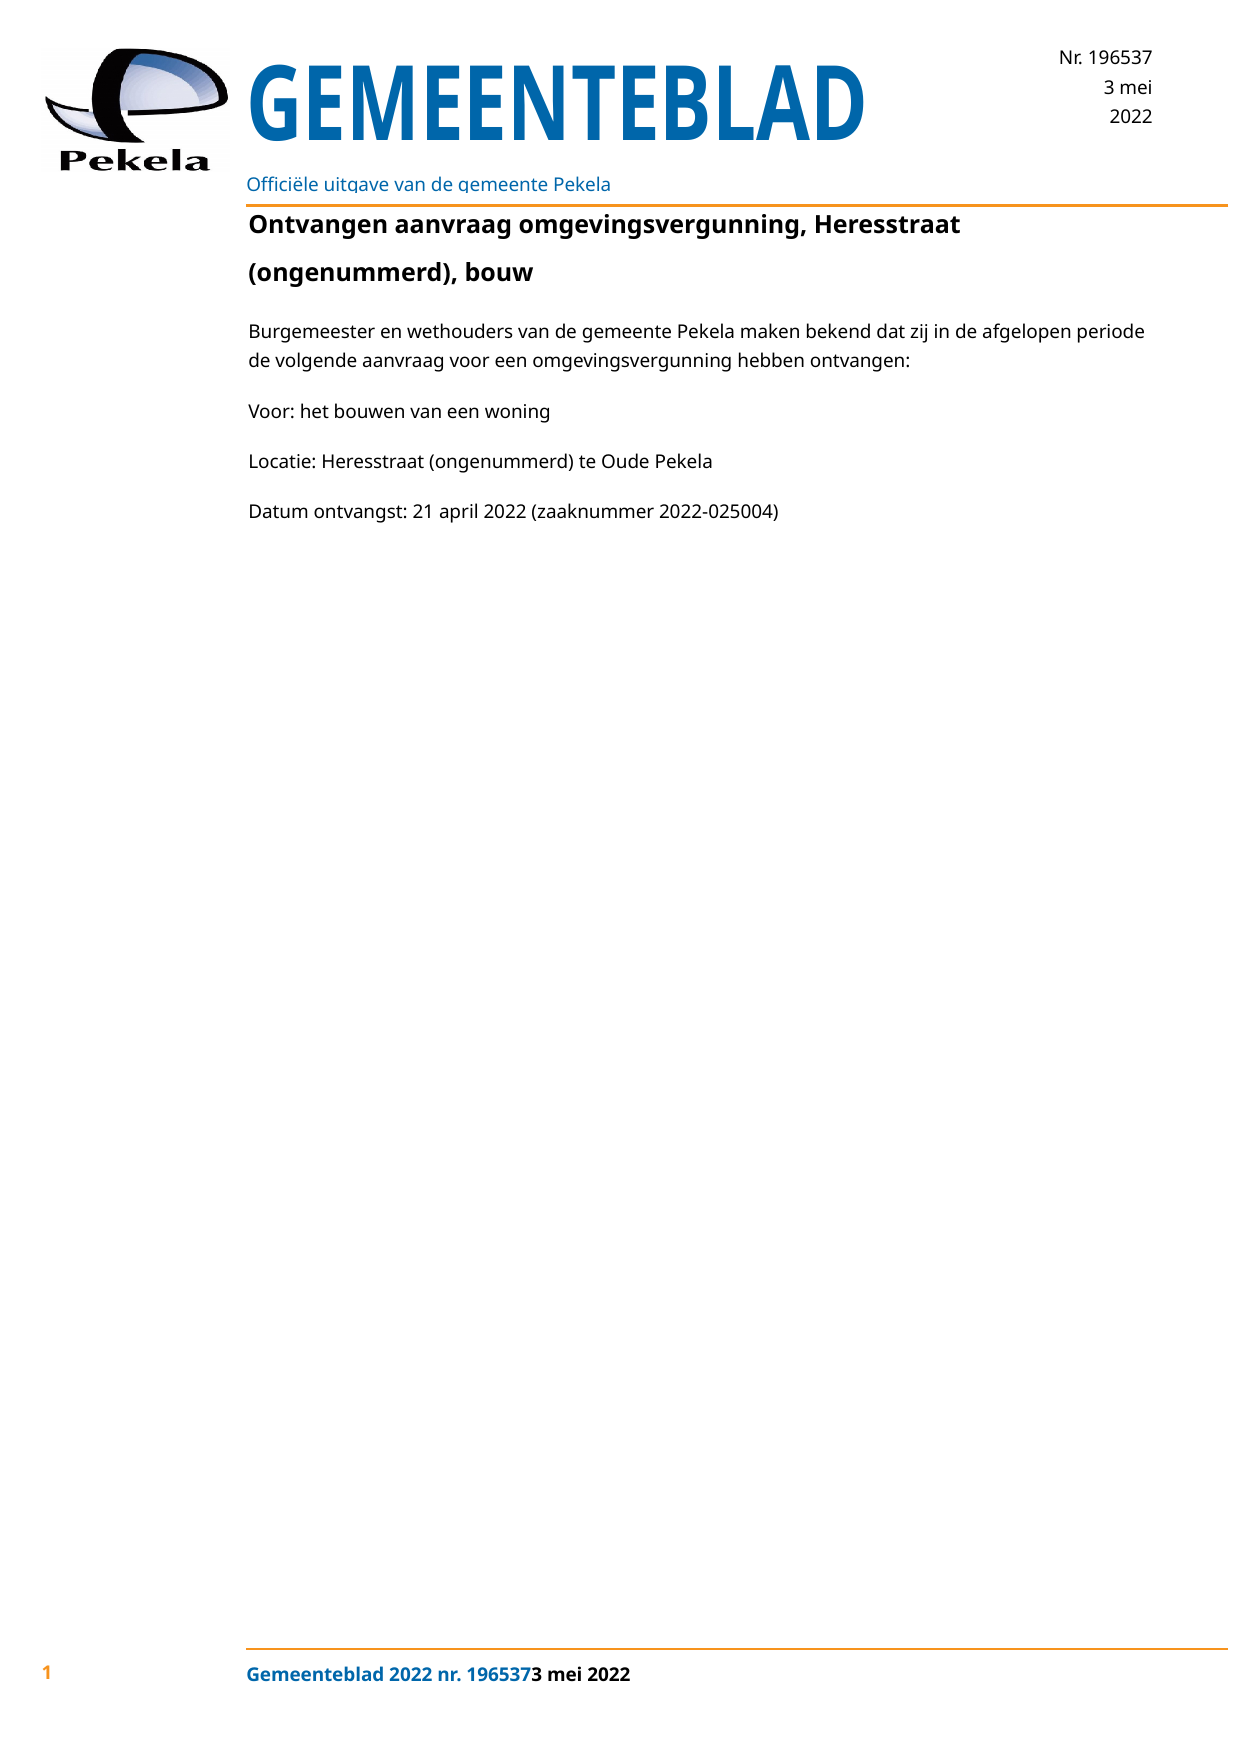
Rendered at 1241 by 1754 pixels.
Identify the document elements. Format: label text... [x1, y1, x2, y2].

text Voor: het bouwen van een woning [248, 398, 1152, 424]
text Burgemeester en wethouders van de gemeente Pekela maken bekend dat zij in de afgelopen periode de volgende aanvraag voor een omgevingsvergunning hebben ontvangen: [248, 318, 1152, 373]
text Locatie: Heresstraat (ongenummerd) te Oude Pekela [248, 448, 1152, 474]
picture [41, 47, 231, 172]
text Ontvangen aanvraag omgevingsvergunning, Heresstraat (ongenummerd), bouw [248, 207, 1152, 288]
text Datum ontvangst: 21 april 2022 (zaaknummer 2022-025004) [248, 499, 1152, 524]
